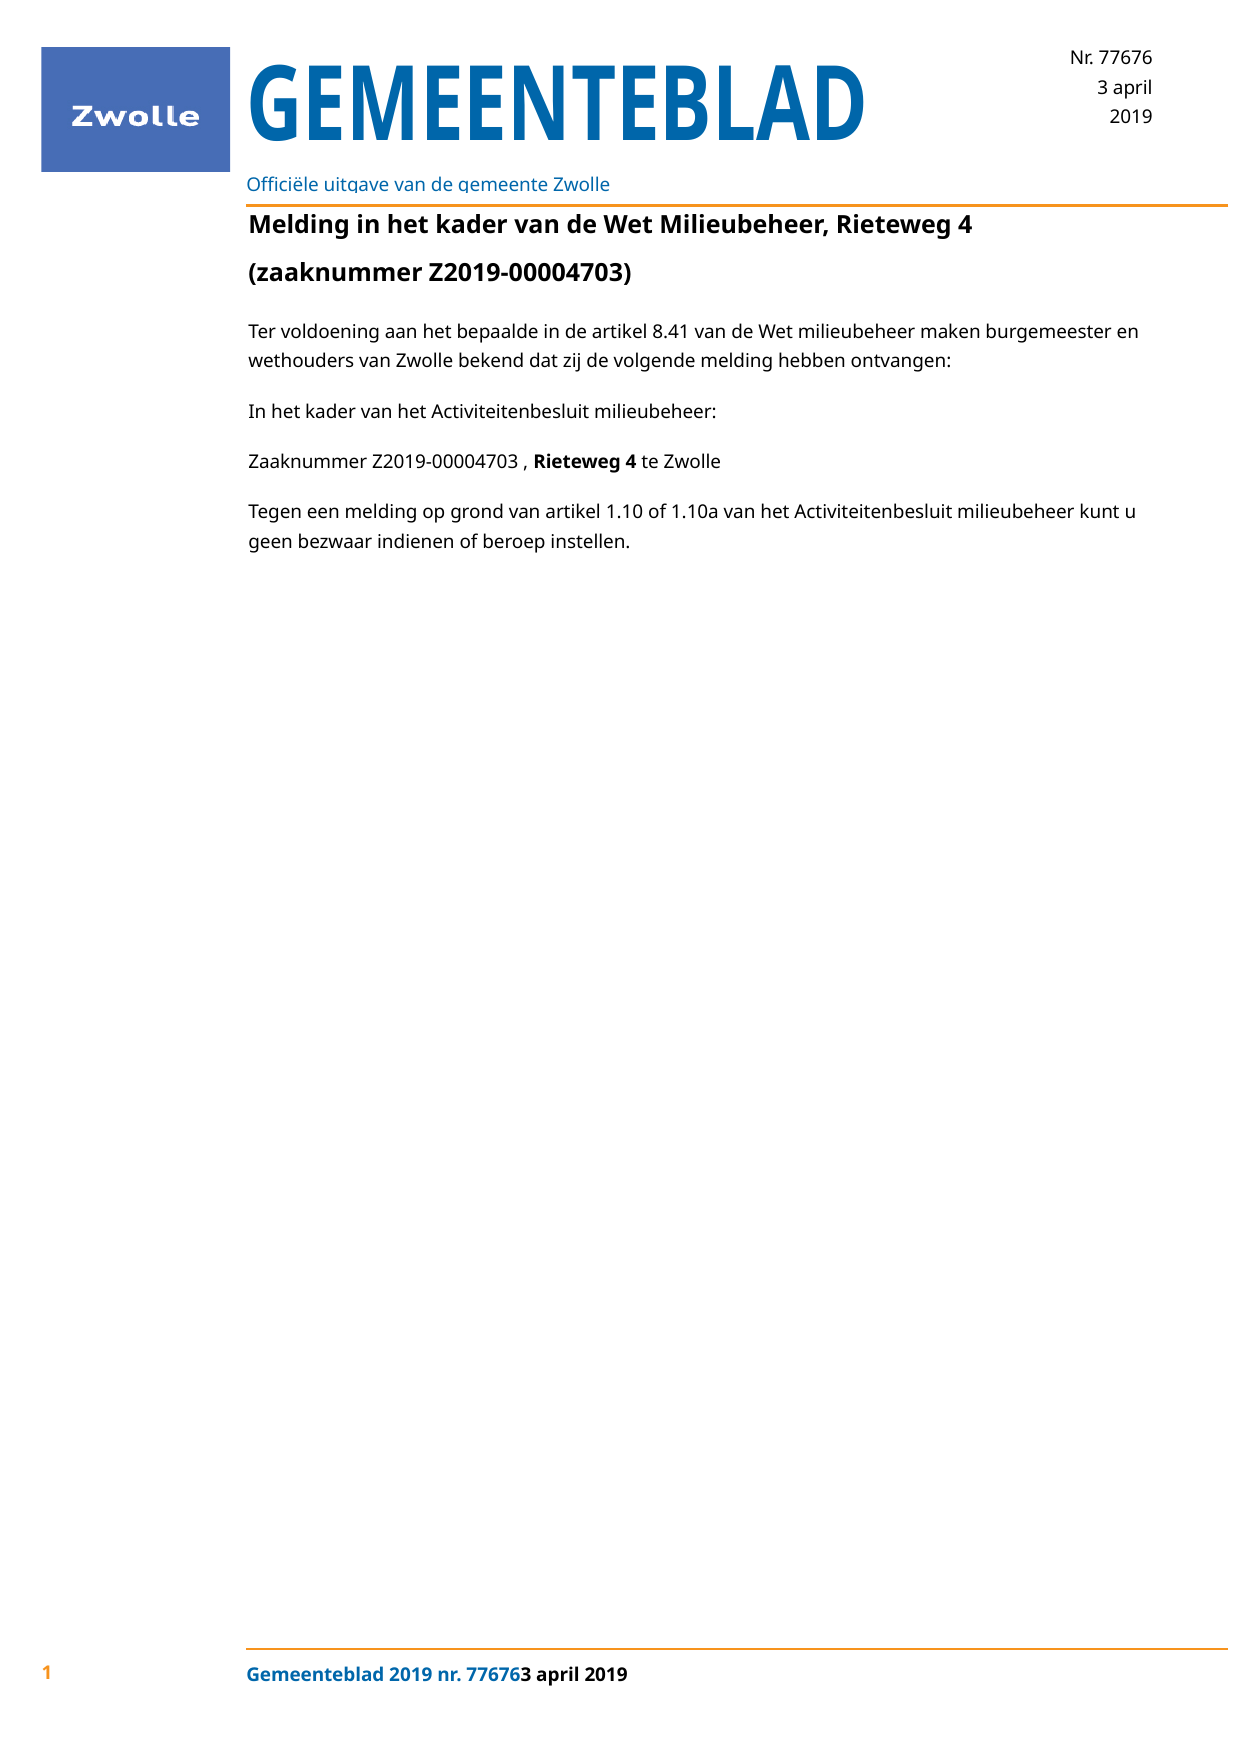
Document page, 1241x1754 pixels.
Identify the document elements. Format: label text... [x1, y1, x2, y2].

picture [41, 47, 231, 172]
text Melding in het kader van de Wet Milieubeheer, Rieteweg 4 (zaaknummer Z2019-00004703) [248, 207, 1152, 288]
text Ter voldoening aan het bepaalde in de artikel 8.41 van de Wet milieubeheer maken burgemeester en wethouders van Zwolle bekend dat zij de volgende melding hebben ontvangen: [248, 318, 1152, 373]
text Zaaknummer Z2019-00004703 , Rieteweg 4 te Zwolle [248, 448, 1152, 474]
text In het kader van het Activiteitenbesluit milieubeheer: [248, 398, 1152, 424]
text Tegen een melding op grond van artikel 1.10 of 1.10a van het Activiteitenbesluit milieubeheer kunt u geen bezwaar indienen of beroep instellen. [248, 499, 1152, 554]
